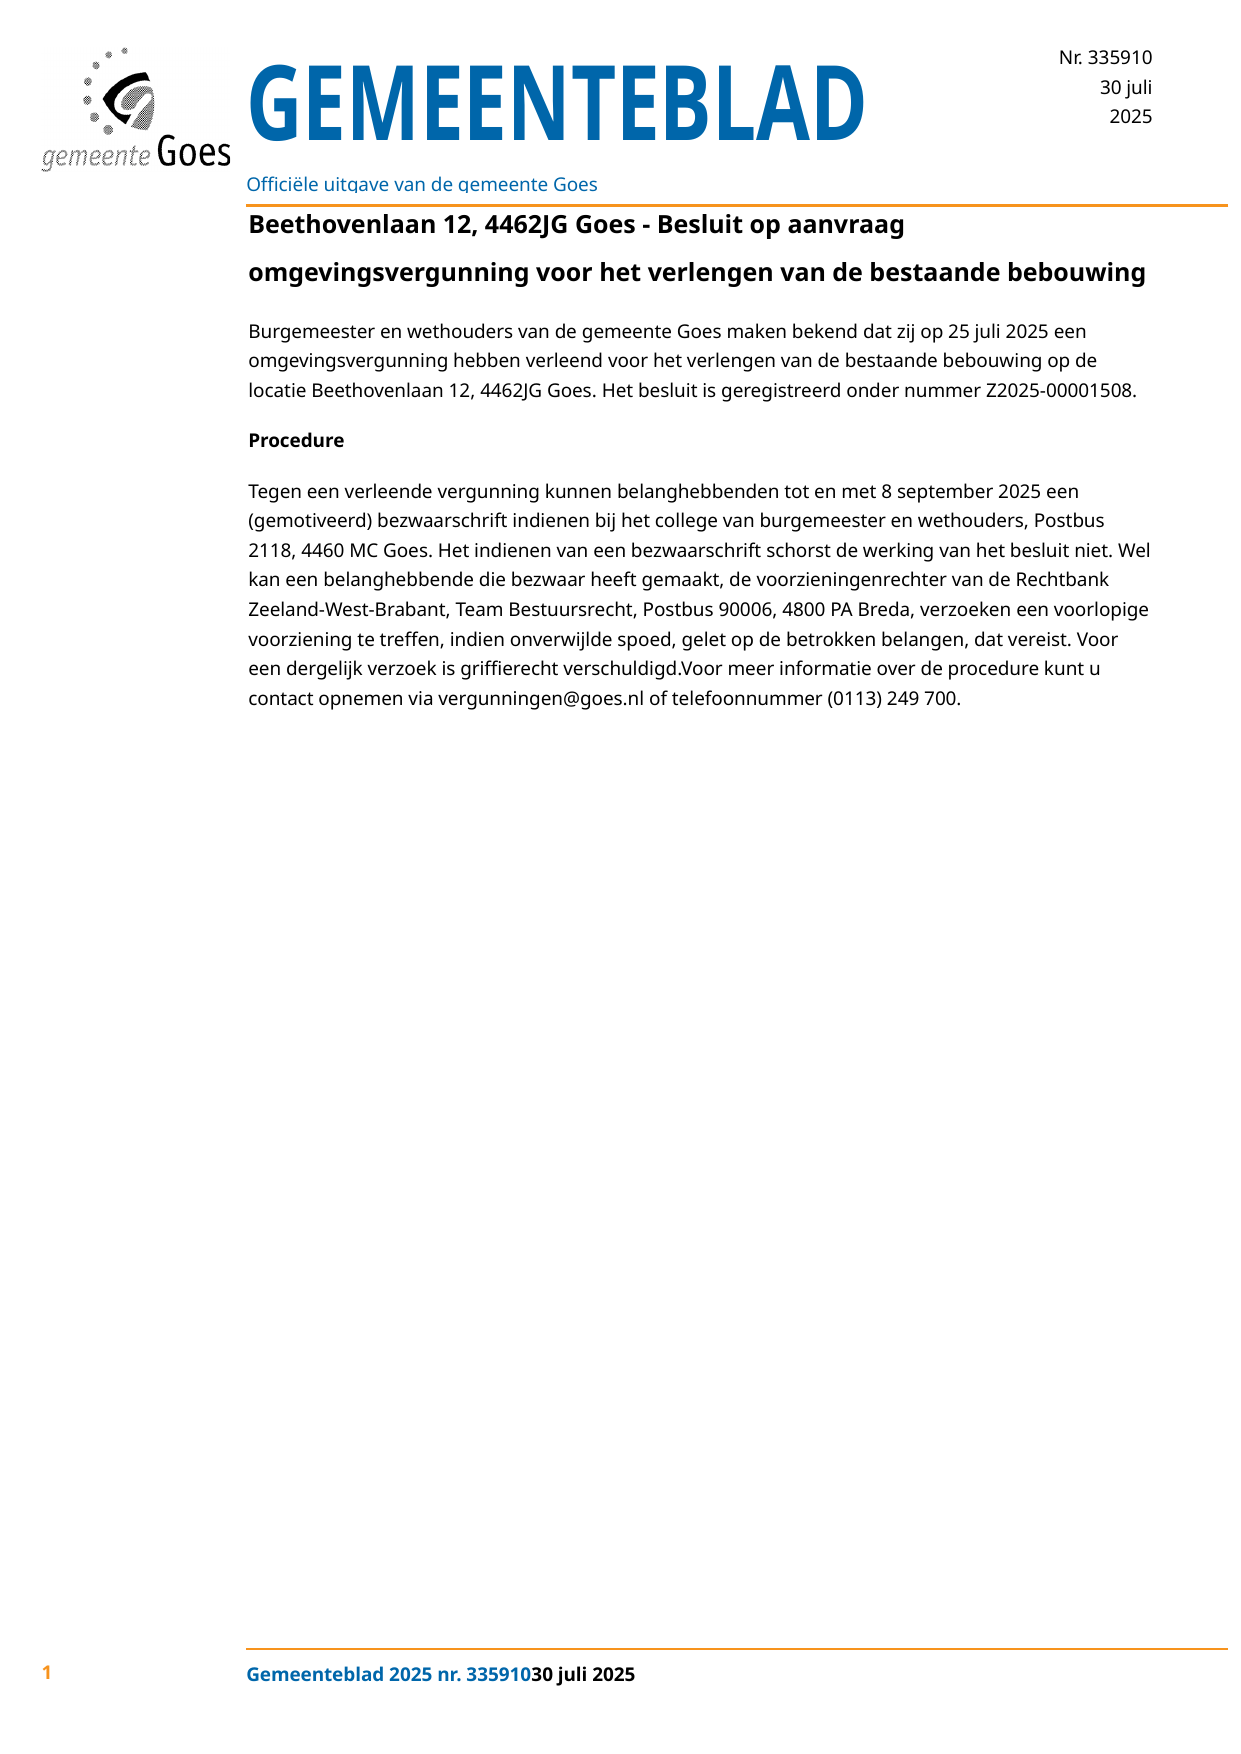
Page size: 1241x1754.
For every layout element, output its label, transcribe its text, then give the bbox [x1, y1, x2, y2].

text Tegen een verleende vergunning kunnen belanghebbenden tot en met 8 september 2025 een (gemotiveerd) bezwaarschrift indienen bij het college van burgemeester en wethouders, Postbus 2118, 4460 MC Goes. Het indienen van een bezwaarschrift schorst de werking van het besluit niet. Wel kan een belanghebbende die bezwaar heeft gemaakt, de voorzieningenrechter van de Rechtbank Zeeland-West-Brabant, Team Bestuursrecht, Postbus 90006, 4800 PA Breda, verzoeken een voorlopige voorziening te treffen, indien onverwijlde spoed, gelet op de betrokken belangen, dat vereist. Voor een dergelijk verzoek is griffierecht verschuldigd.Voor meer informatie over de procedure kunt u contact opnemen via vergunningen@goes.nl of telefoonnummer (0113) 249 700. [248, 478, 1152, 711]
text Procedure [248, 427, 1152, 453]
picture [41, 47, 231, 172]
text Beethovenlaan 12, 4462JG Goes - Besluit op aanvraag omgevingsvergunning voor het verlengen van de bestaande bebouwing [248, 207, 1152, 288]
text Burgemeester en wethouders van de gemeente Goes maken bekend dat zij op 25 juli 2025 een omgevingsvergunning hebben verleend voor het verlengen van de bestaande bebouwing op de locatie Beethovenlaan 12, 4462JG Goes. Het besluit is geregistreerd onder nummer Z2025-00001508. [248, 318, 1152, 403]
